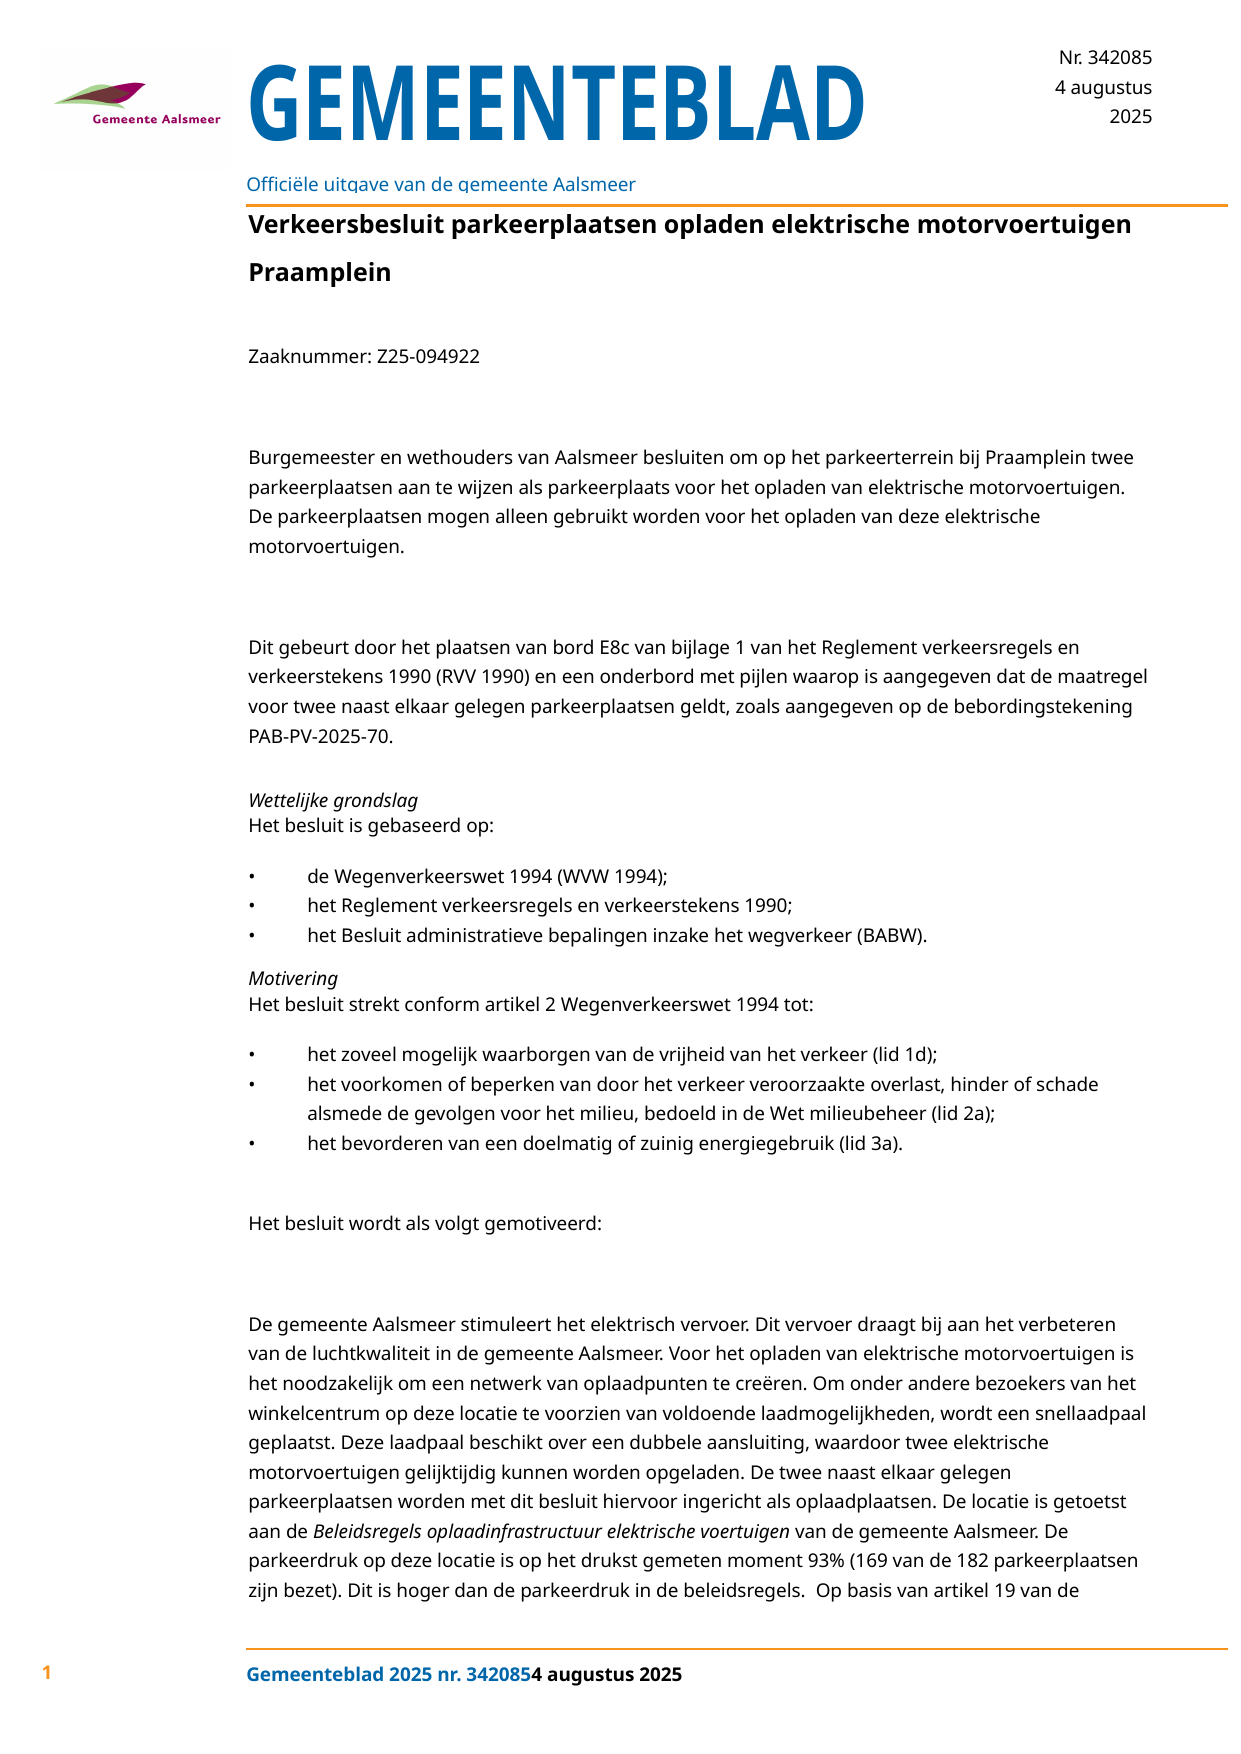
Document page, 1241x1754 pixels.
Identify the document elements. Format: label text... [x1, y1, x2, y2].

text Het besluit strekt conform artikel 2 Wegenverkeerswet 1994 tot: [248, 991, 1152, 1017]
text Het besluit wordt als volgt gemotiveerd: [248, 1210, 1152, 1236]
text De gemeente Aalsmeer stimuleert het elektrisch vervoer. Dit vervoer draagt bij aan het verbeteren van de luchtkwaliteit in de gemeente Aalsmeer. Voor het opladen van elektrische motorvoertuigen is het noodzakelijk om een netwerk van oplaadpunten te creëren. Om onder andere bezoekers van het winkelcentrum op deze locatie te voorzien van voldoende laadmogelijkheden, wordt een snellaadpaal geplaatst. Deze laadpaal beschikt over een dubbele aansluiting, waardoor twee elektrische motorvoertuigen gelijktijdig kunnen worden opgeladen. De twee naast elkaar gelegen parkeerplaatsen worden met dit besluit hiervoor ingericht als oplaadplaatsen. De locatie is getoetst aan de Beleidsregels oplaadinfrastructuur elektrische voertuigen van de gemeente Aalsmeer. De parkeerdruk op deze locatie is op het drukst gemeten moment 93% (169 van de 182 parkeerplaatsen zijn bezet). Dit is hoger dan de parkeerdruk in de beleidsregels. Op basis van artikel 19 van de [248, 1311, 1152, 1603]
text Motivering [248, 965, 1152, 991]
list het Reglement verkeersregels en verkeerstekens 1990; [248, 892, 1152, 918]
list het Besluit administratieve bepalingen inzake het wegverkeer (BABW). [248, 922, 1152, 948]
text Verkeersbesluit parkeerplaatsen opladen elektrische motorvoertuigen Praamplein [248, 207, 1152, 288]
list de Wegenverkeerswet 1994 (WVW 1994); [248, 863, 1152, 889]
list het zoveel mogelijk waarborgen van de vrijheid van het verkeer (lid 1d); [248, 1041, 1152, 1067]
list het bevorderen van een doelmatig of zuinig energiegebruik (lid 3a). [248, 1130, 1152, 1156]
text Het besluit is gebaseerd op: [248, 812, 1152, 838]
text Dit gebeurt door het plaatsen van bord E8c van bijlage 1 van het Reglement verkeersregels en verkeerstekens 1990 (RVV 1990) en een onderbord met pijlen waarop is aangegeven dat de maatregel voor twee naast elkaar gelegen parkeerplaatsen geldt, zoals aangegeven op de bebordingstekening PAB-PV-2025-70. [248, 634, 1152, 748]
text Burgemeester en wethouders van Aalsmeer besluiten om op het parkeerterrein bij Praamplein twee parkeerplaatsen aan te wijzen als parkeerplaats voor het opladen van elektrische motorvoertuigen. De parkeerplaatsen mogen alleen gebruikt worden voor het opladen van deze elektrische motorvoertuigen. [248, 444, 1152, 559]
picture [41, 47, 231, 172]
text Zaaknummer: Z25-094922 [248, 344, 1152, 369]
list het voorkomen of beperken van door het verkeer veroorzaakte overlast, hinder of schade alsmede de gevolgen voor het milieu, bedoeld in de Wet milieubeheer (lid 2a); [248, 1071, 1152, 1126]
text Wettelijke grondslag [248, 787, 1152, 812]
